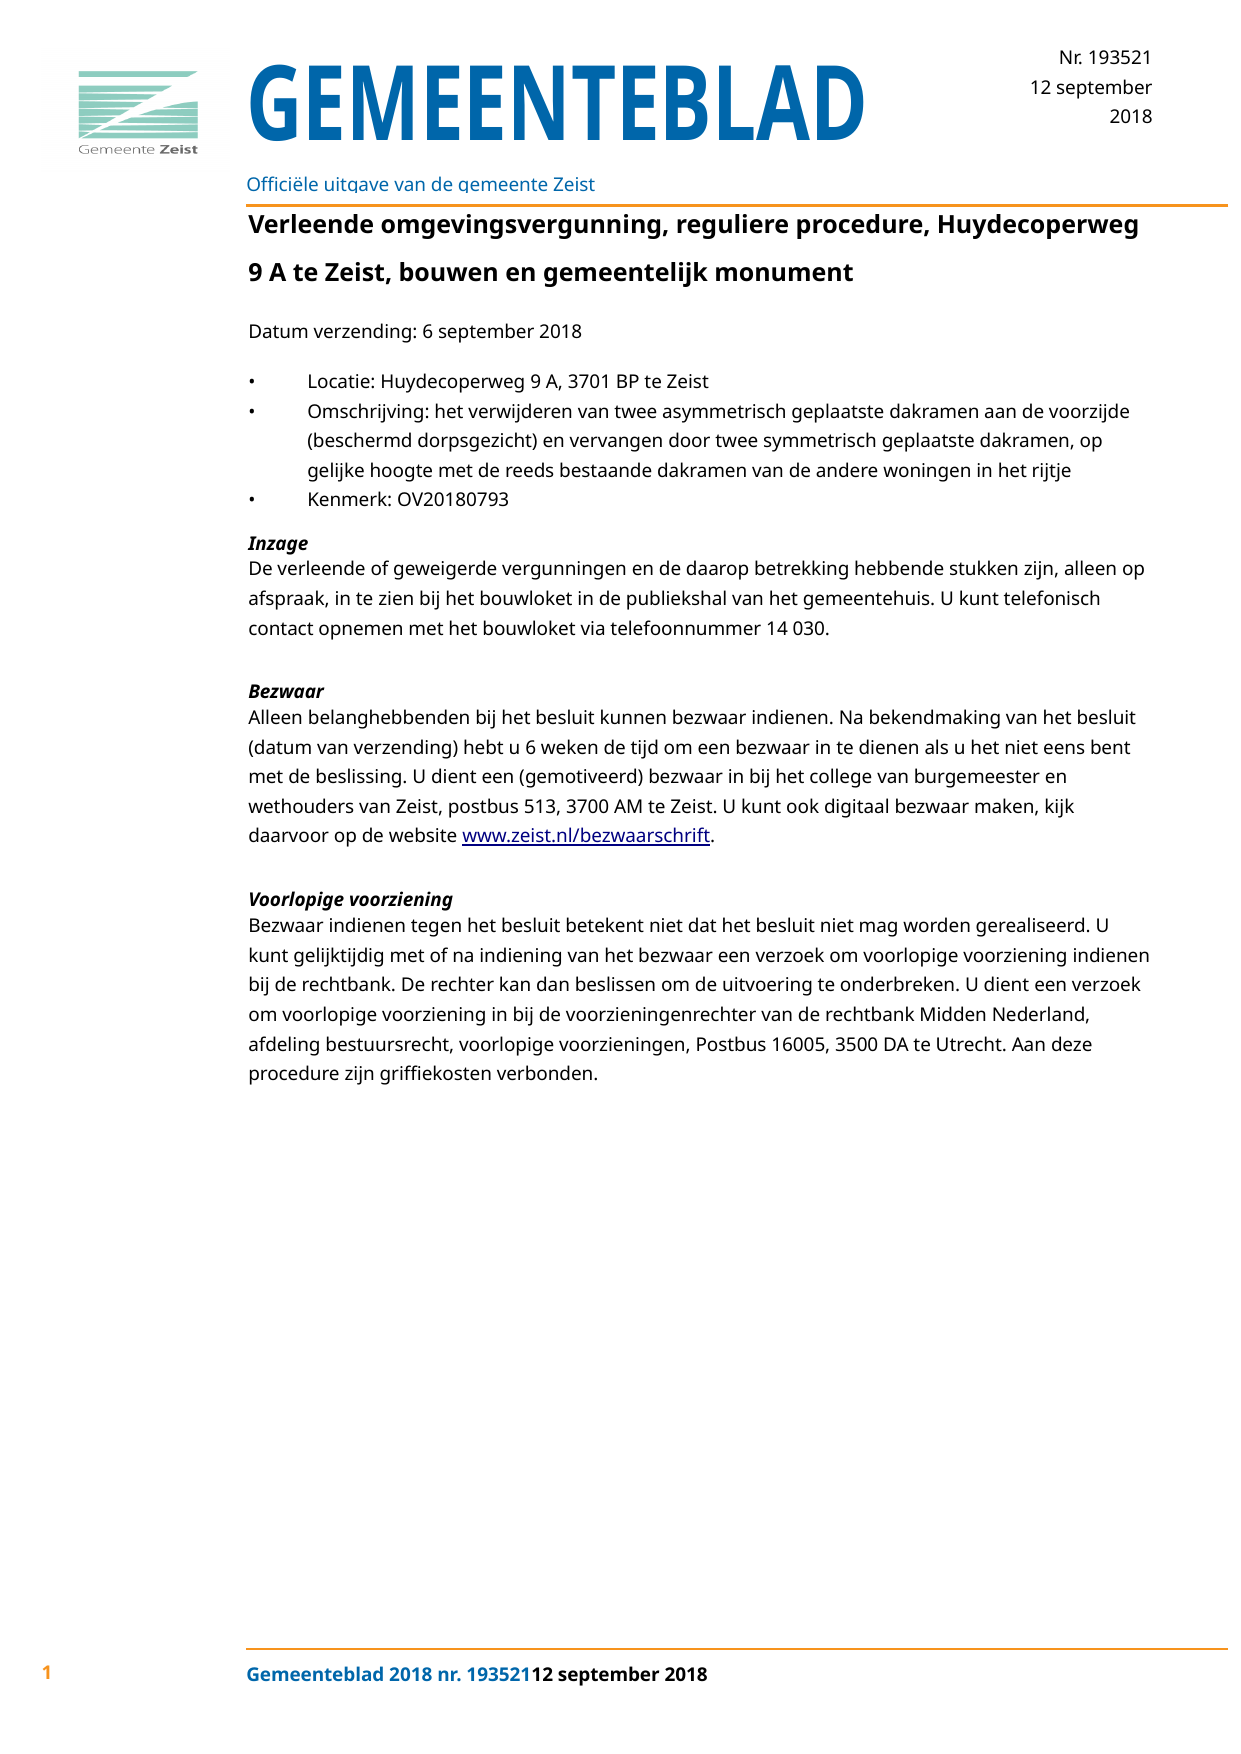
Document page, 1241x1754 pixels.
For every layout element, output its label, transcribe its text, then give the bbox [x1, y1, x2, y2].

text Inzage [248, 530, 1152, 556]
text Voorlopige voorziening [248, 887, 1152, 912]
picture [41, 47, 231, 172]
text Datum verzending: 6 september 2018 [248, 318, 1152, 344]
list Omschrijving: het verwijderen van twee asymmetrisch geplaatste dakramen aan de voorzijde (beschermd dorpsgezicht) en vervangen door twee symmetrisch geplaatste dakramen, op gelijke hoogte met de reeds bestaande dakramen van de andere woningen in het rijtje [248, 398, 1152, 483]
text Bezwaar indienen tegen het besluit betekent niet dat het besluit niet mag worden gerealiseerd. U kunt gelijktijdig met of na indiening van het bezwaar een verzoek om voorlopige voorziening indienen bij de rechtbank. De rechter kan dan beslissen om de uitvoering te onderbreken. U dient een verzoek om voorlopige voorziening in bij de voorzieningenrechter van de rechtbank Midden Nederland, afdeling bestuursrecht, voorlopige voorzieningen, Postbus 16005, 3500 DA te Utrecht. Aan deze procedure zijn griffiekosten verbonden. [248, 912, 1152, 1086]
text Alleen belanghebbenden bij het besluit kunnen bezwaar indienen. Na bekendmaking van het besluit (datum van verzending) hebt u 6 weken de tijd om een bezwaar in te dienen als u het niet eens bent met de beslissing. U dient een (gemotiveerd) bezwaar in bij het college van burgemeester en wethouders van Zeist, postbus 513, 3700 AM te Zeist. U kunt ook digitaal bezwaar maken, kijk daarvoor op de website www.zeist.nl/bezwaarschrift. [248, 704, 1152, 848]
text De verleende of geweigerde vergunningen en de daarop betrekking hebbende stukken zijn, alleen op afspraak, in te zien bij het bouwloket in de publiekshal van het gemeentehuis. U kunt telefonisch contact opnemen met het bouwloket via telefoonnummer 14 030. [248, 556, 1152, 640]
list Kenmerk: OV20180793 [248, 487, 1152, 512]
text Verleende omgevingsvergunning, reguliere procedure, Huydecoperweg 9 A te Zeist, bouwen en gemeentelijk monument [248, 207, 1152, 288]
list Locatie: Huydecoperweg 9 A, 3701 BP te Zeist [248, 368, 1152, 394]
text Bezwaar [248, 679, 1152, 704]
